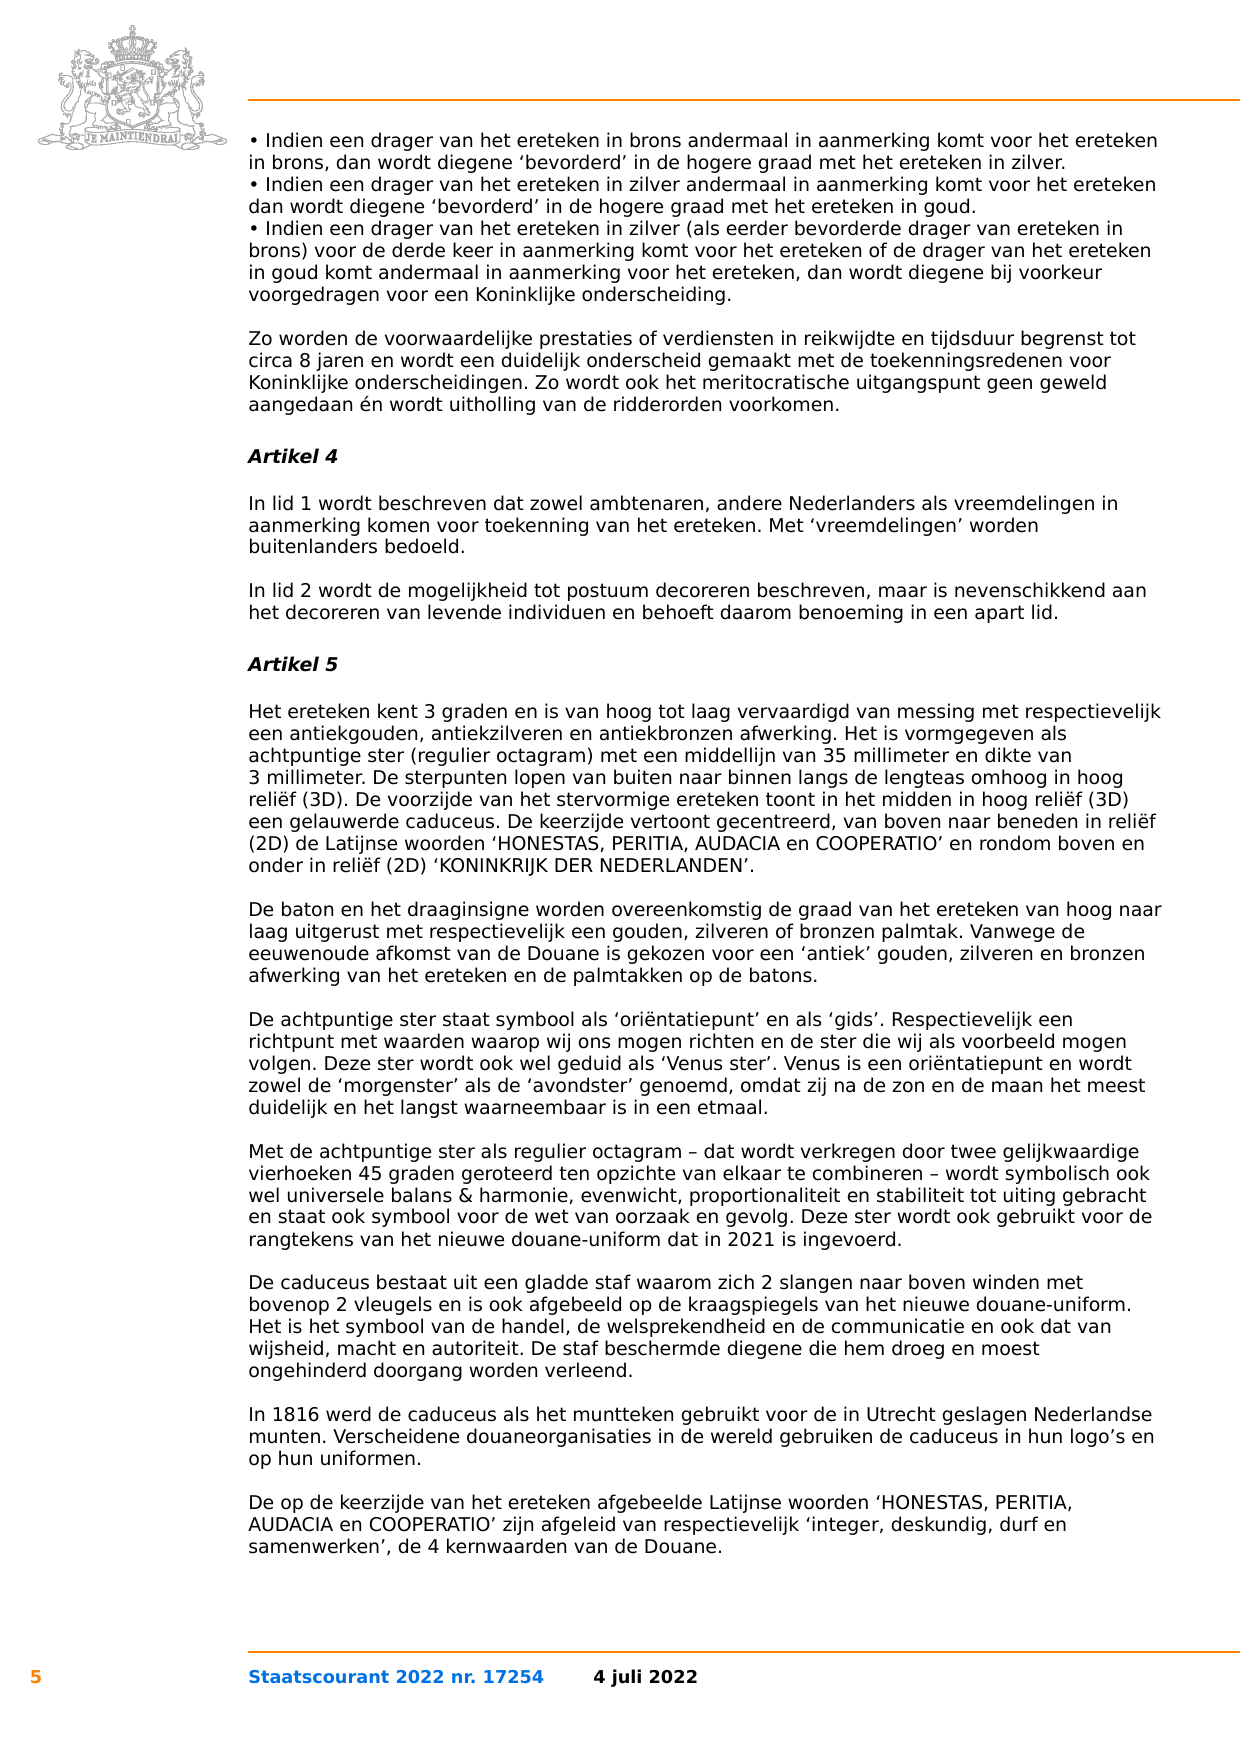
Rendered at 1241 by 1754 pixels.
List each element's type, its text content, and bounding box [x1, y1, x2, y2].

text In lid 2 wordt de mogelijkheid tot postuum decoreren beschreven, maar is nevenschikkend aan het decoreren van levende individuen en behoeft daarom benoeming in een apart lid. [248, 580, 1163, 624]
text De achtpuntige ster staat symbool als ‘oriëntatiepunt’ en als ‘gids’. Respectievelijk een richtpunt met waarden waarop wij ons mogen richten en de ster die wij als voorbeeld mogen volgen. Deze ster wordt ook wel geduid als ‘Venus ster’. Venus is een oriëntatiepunt en wordt zowel de ‘morgenster’ als de ‘avondster’ genoemd, omdat zij na de zon en de maan het meest duidelijk en het langst waarneembaar is in een etmaal. [248, 1009, 1163, 1119]
text • Indien een drager van het ereteken in zilver (als eerder bevorderde drager van ereteken in brons) voor de derde keer in aanmerking komt voor het ereteken of de drager van het ereteken in goud komt andermaal in aanmerking voor het ereteken, dan wordt diegene bij voorkeur voorgedragen voor een Koninklijke onderscheiding. [248, 218, 1163, 306]
text Met de achtpuntige ster als regulier octagram – dat wordt verkregen door twee gelijkwaardige vierhoeken 45 graden geroteerd ten opzichte van elkaar te combineren – wordt symbolisch ook wel universele balans & harmonie, evenwicht, proportionaliteit en stabiliteit tot uiting gebracht en staat ook symbool voor de wet van oorzaak en gevolg. Deze ster wordt ook gebruikt voor de rangtekens van het nieuwe douane-uniform dat in 2021 is ingevoerd. [248, 1141, 1163, 1250]
subtitle Artikel 5 [248, 654, 1163, 676]
picture [38, 25, 227, 150]
text In 1816 werd de caduceus als het muntteken gebruikt voor de in Utrecht geslagen Nederlandse munten. Verscheidene douaneorganisaties in de wereld gebruiken de caduceus in hun logo’s en op hun uniformen. [248, 1404, 1163, 1470]
text De op de keerzijde van het ereteken afgebeelde Latijnse woorden ‘HONESTAS, PERITIA, AUDACIA en COOPERATIO’ zijn afgeleid van respectievelijk ‘integer, deskundig, durf en samenwerken’, de 4 kernwaarden van de Douane. [248, 1492, 1163, 1558]
text • Indien een drager van het ereteken in zilver andermaal in aanmerking komt voor het ereteken dan wordt diegene ‘bevorderd’ in de hogere graad met het ereteken in goud. [248, 174, 1163, 218]
text Het ereteken kent 3 graden en is van hoog tot laag vervaardigd van messing met respectievelijk een antiekgouden, antiekzilveren en antiekbronzen afwerking. Het is vormgegeven als achtpuntige ster (regulier octagram) met een middellijn van 35 millimeter en dikte van 3 millimeter. De sterpunten lopen van buiten naar binnen langs de lengteas omhoog in hoog reliëf (3D). De voorzijde van het stervormige ereteken toont in het midden in hoog reliëf (3D) een gelauwerde caduceus. De keerzijde vertoont gecentreerd, van boven naar beneden in reliëf (2D) de Latijnse woorden ‘HONESTAS, PERITIA, AUDACIA en COOPERATIO’ en rondom boven en onder in reliëf (2D) ‘KONINKRIJK DER NEDERLANDEN’. [248, 701, 1163, 877]
text De baton en het draaginsigne worden overeenkomstig de graad van het ereteken van hoog naar laag uitgerust met respectievelijk een gouden, zilveren of bronzen palmtak. Vanwege de eeuwenoude afkomst van de Douane is gekozen voor een ‘antiek’ gouden, zilveren en bronzen afwerking van het ereteken en de palmtakken op de batons. [248, 899, 1163, 987]
subtitle Artikel 4 [248, 446, 1163, 467]
text In lid 1 wordt beschreven dat zowel ambtenaren, andere Nederlanders als vreemdelingen in aanmerking komen voor toekenning van het ereteken. Met ‘vreemdelingen’ worden buitenlanders bedoeld. [248, 492, 1163, 558]
text De caduceus bestaat uit een gladde staf waarom zich 2 slangen naar boven winden met bovenop 2 vleugels en is ook afgebeeld op de kraagspiegels van het nieuwe douane-uniform. Het is het symbool van de handel, de welsprekendheid en de communicatie en ook dat van wijsheid, macht en autoriteit. De staf beschermde diegene die hem droeg en moest ongehinderd doorgang worden verleend. [248, 1272, 1163, 1382]
text • Indien een drager van het ereteken in brons andermaal in aanmerking komt voor het ereteken in brons, dan wordt diegene ‘bevorderd’ in de hogere graad met het ereteken in zilver. [248, 130, 1163, 174]
text Zo worden de voorwaardelijke prestaties of verdiensten in reikwijdte en tijdsduur begrenst tot circa 8 jaren en wordt een duidelijk onderscheid gemaakt met de toekenningsredenen voor Koninklijke onderscheidingen. Zo wordt ook het meritocratische uitgangspunt geen geweld aangedaan én wordt uitholling van de ridderorden voorkomen. [248, 328, 1163, 416]
